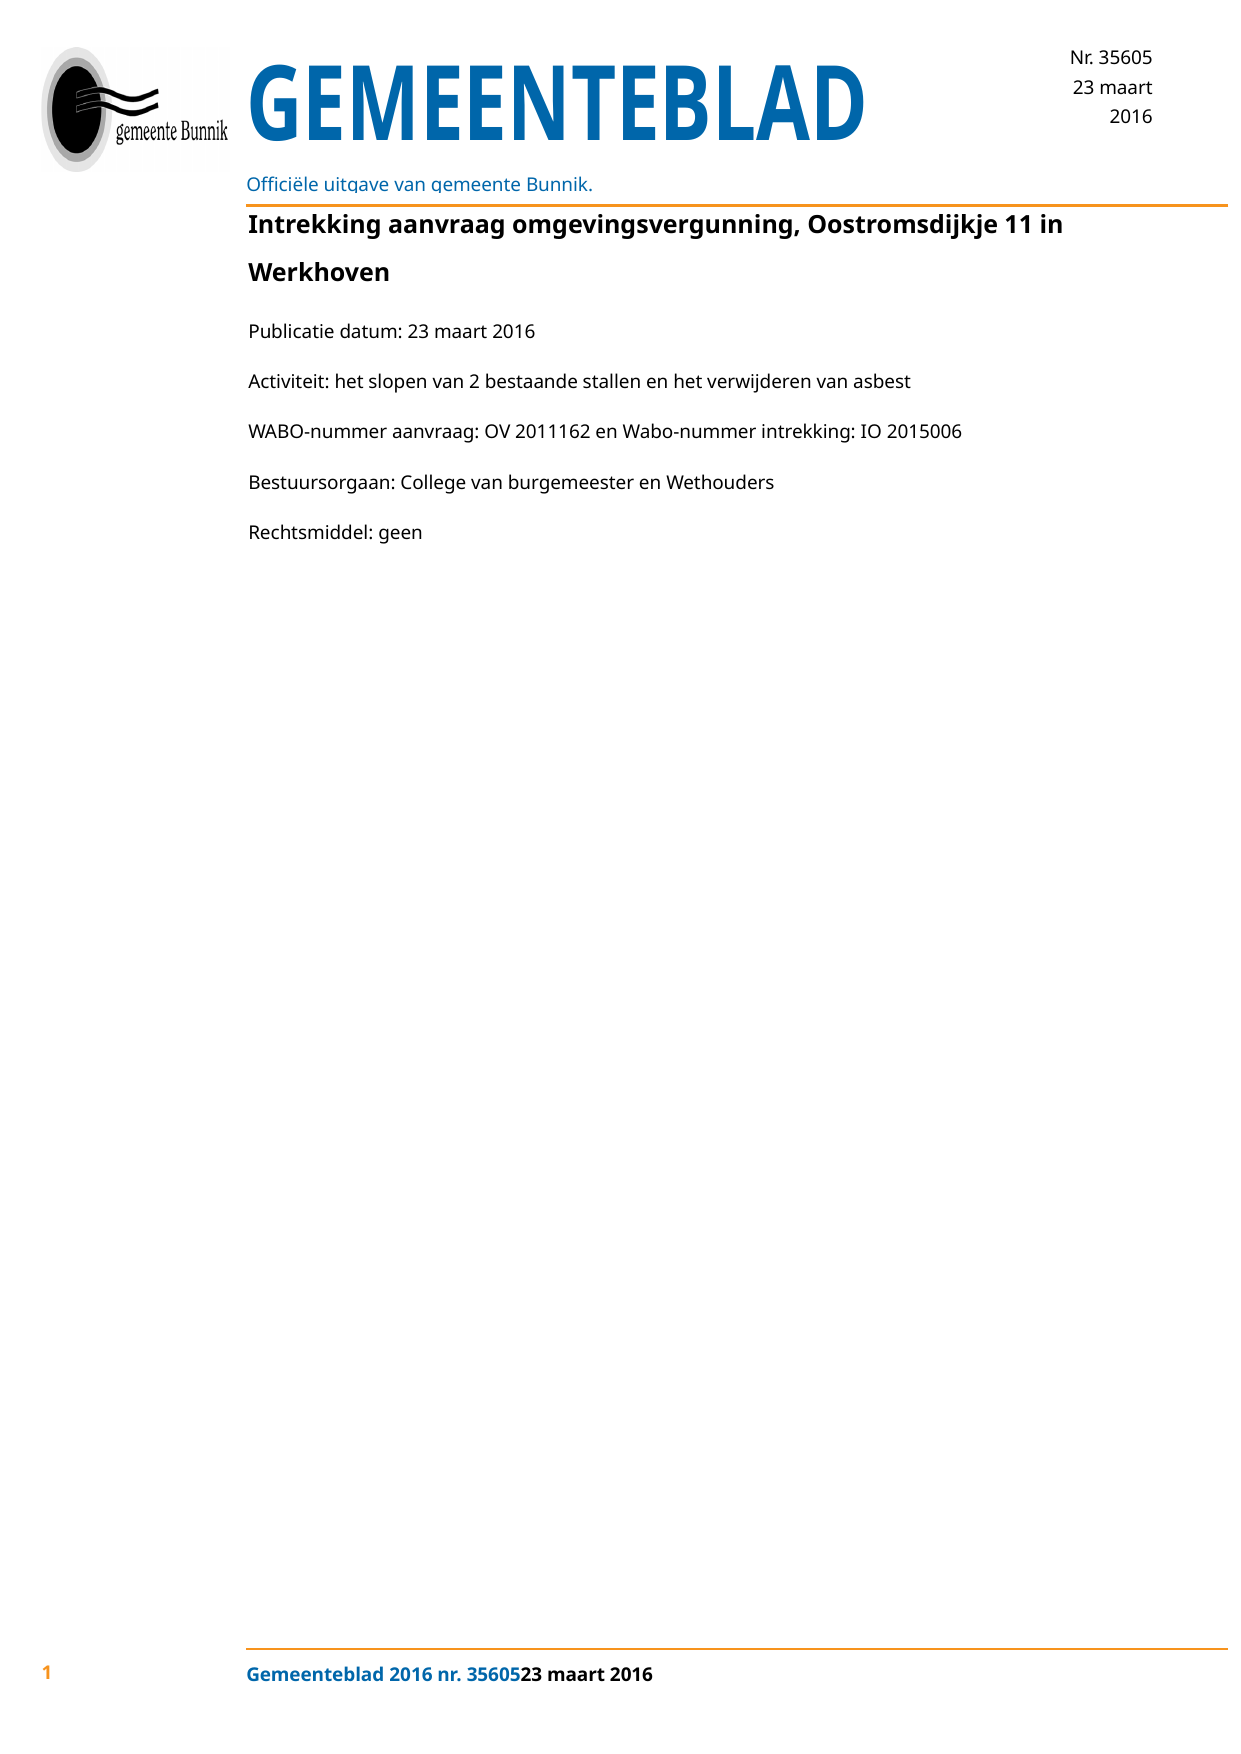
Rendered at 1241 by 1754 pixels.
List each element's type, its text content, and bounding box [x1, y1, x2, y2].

text Rechtsmiddel: geen [248, 519, 1152, 545]
picture [41, 47, 231, 172]
text WABO-nummer aanvraag: OV 2011162 en Wabo-nummer intrekking: IO 2015006 [248, 419, 1152, 444]
text Publicatie datum: 23 maart 2016 [248, 318, 1152, 344]
text Intrekking aanvraag omgevingsvergunning, Oostromsdijkje 11 in Werkhoven [248, 207, 1152, 288]
text Activiteit: het slopen van 2 bestaande stallen en het verwijderen van asbest [248, 368, 1152, 394]
text Bestuursorgaan: College van burgemeester en Wethouders [248, 469, 1152, 495]
